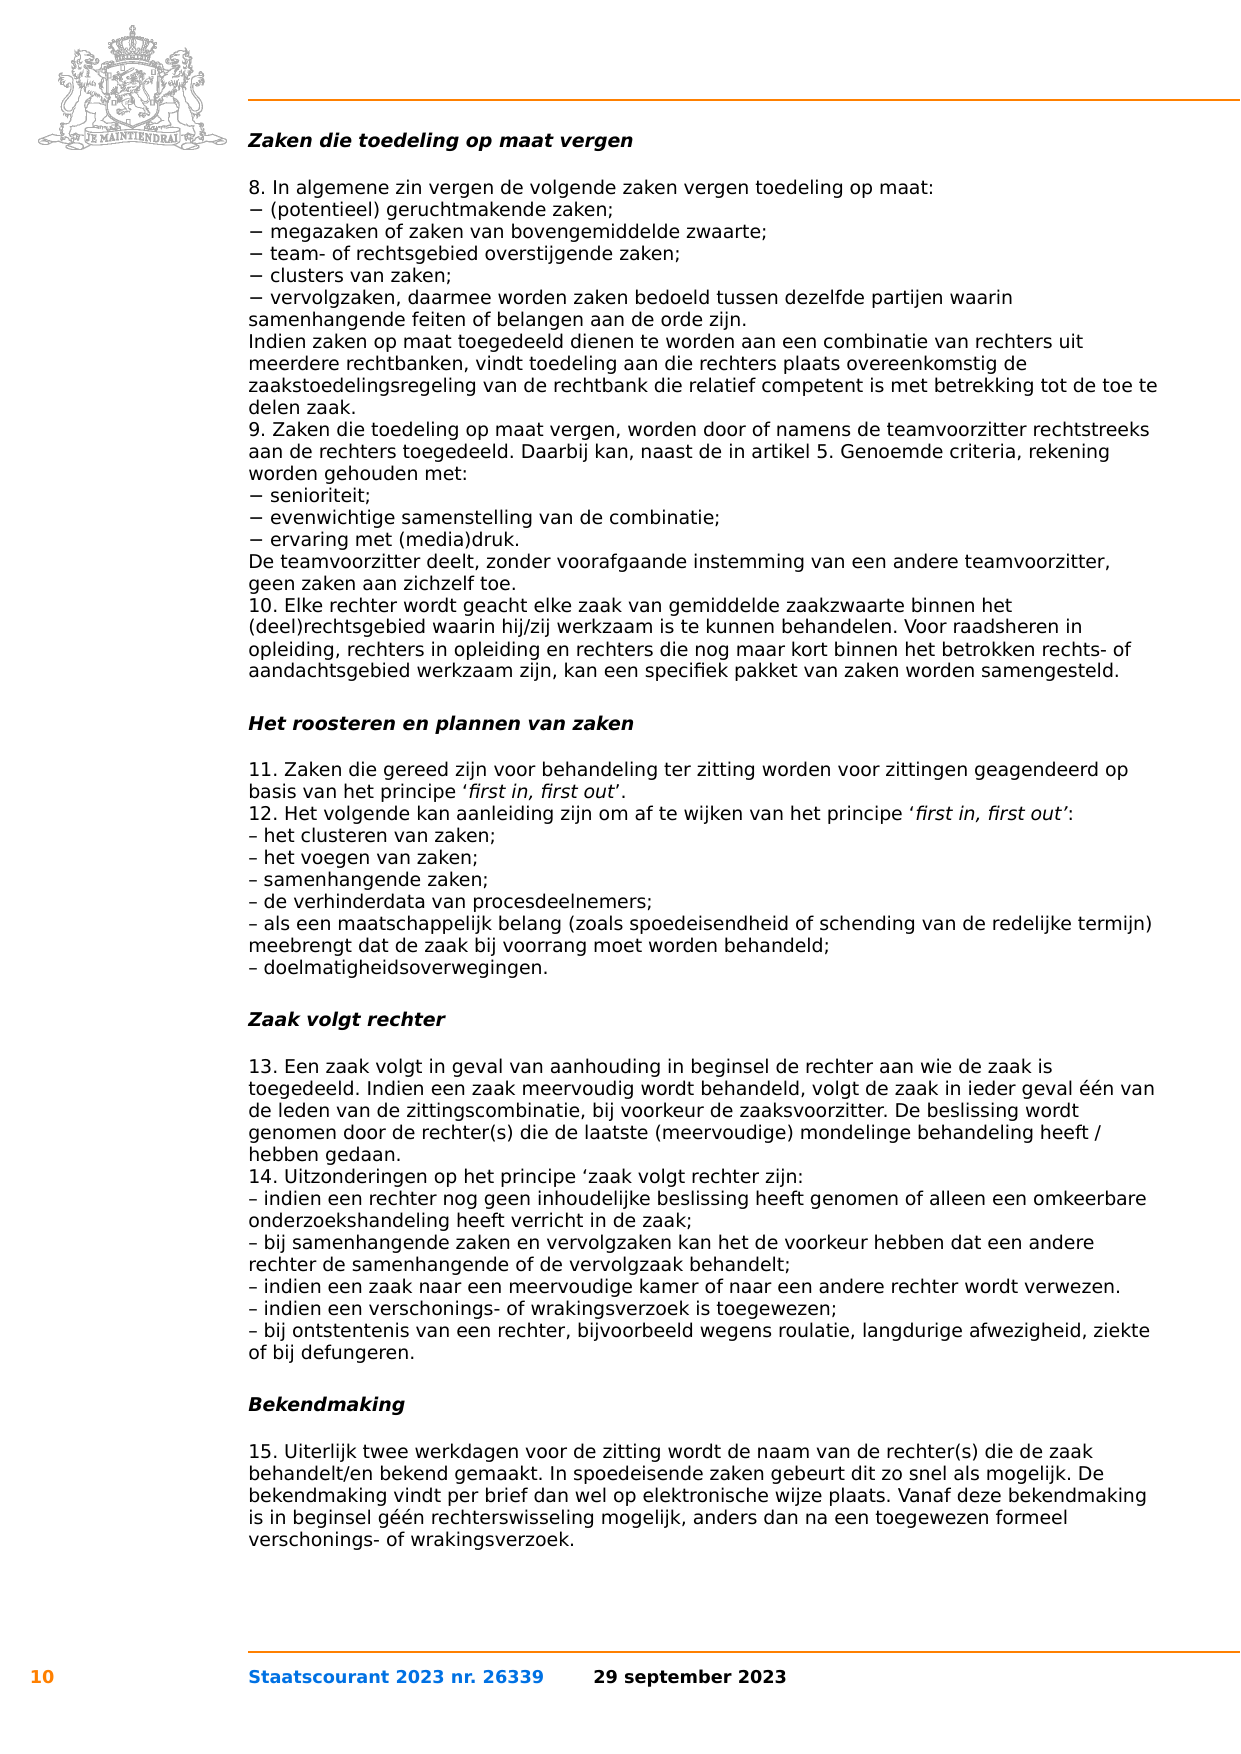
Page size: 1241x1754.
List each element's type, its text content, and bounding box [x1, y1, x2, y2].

text – doelmatigheidsoverwegingen. [248, 957, 1163, 979]
text – indien een verschonings- of wrakingsverzoek is toegewezen; [248, 1298, 1163, 1320]
subtitle Zaak volgt rechter [248, 1009, 1163, 1031]
subtitle Zaken die toedeling op maat vergen [248, 130, 1163, 152]
text − ervaring met (media)druk. [248, 528, 1163, 551]
text – bij samenhangende zaken en vervolgzaken kan het de voorkeur hebben dat een andere rechter de samenhangende of de vervolgzaak behandelt; [248, 1232, 1163, 1276]
text − senioriteit; [248, 484, 1163, 507]
text − vervolgzaken, daarmee worden zaken bedoeld tussen dezelfde partijen waarin samenhangende feiten of belangen aan de orde zijn. [248, 287, 1163, 331]
text 9. Zaken die toedeling op maat vergen, worden door of namens de teamvoorzitter rechtstreeks aan de rechters toegedeeld. Daarbij kan, naast de in artikel 5. Genoemde criteria, rekening worden gehouden met: [248, 419, 1163, 484]
text – indien een zaak naar een meervoudige kamer of naar een andere rechter wordt verwezen. [248, 1276, 1163, 1298]
picture [38, 25, 227, 150]
text – de verhinderdata van procesdeelnemers; [248, 891, 1163, 913]
text De teamvoorzitter deelt, zonder voorafgaande instemming van een andere teamvoorzitter, geen zaken aan zichzelf toe. [248, 551, 1163, 594]
text – het voegen van zaken; [248, 847, 1163, 869]
text – het clusteren van zaken; [248, 825, 1163, 847]
text 15. Uiterlijk twee werkdagen voor de zitting wordt de naam van de rechter(s) die de zaak behandelt/en bekend gemaakt. In spoedeisende zaken gebeurt dit zo snel als mogelijk. De bekendmaking vindt per brief dan wel op elektronische wijze plaats. Vanaf deze bekendmaking is in beginsel géén rechterswisseling mogelijk, anders dan na een toegewezen formeel verschonings- of wrakingsverzoek. [248, 1441, 1163, 1551]
text − megazaken of zaken van bovengemiddelde zwaarte; [248, 221, 1163, 243]
subtitle Bekendmaking [248, 1394, 1163, 1416]
text − (potentieel) geruchtmakende zaken; [248, 199, 1163, 221]
text 13. Een zaak volgt in geval van aanhouding in beginsel de rechter aan wie de zaak is toegedeeld. Indien een zaak meervoudig wordt behandeld, volgt de zaak in ieder geval één van de leden van de zittingscombinatie, bij voorkeur de zaaksvoorzitter. De beslissing wordt genomen door de rechter(s) die de laatste (meervoudige) mondelinge behandeling heeft / hebben gedaan. [248, 1056, 1163, 1166]
text 11. Zaken die gereed zijn voor behandeling ter zitting worden voor zittingen geagendeerd op basis van het principe ‘first in, first out’. [248, 759, 1163, 803]
text – indien een rechter nog geen inhoudelijke beslissing heeft genomen of alleen een omkeerbare onderzoekshandeling heeft verricht in de zaak; [248, 1188, 1163, 1232]
text Indien zaken op maat toegedeeld dienen te worden aan een combinatie van rechters uit meerdere rechtbanken, vindt toedeling aan die rechters plaats overeenkomstig de zaakstoedelingsregeling van de rechtbank die relatief competent is met betrekking tot de toe te delen zaak. [248, 331, 1163, 419]
text − evenwichtige samenstelling van de combinatie; [248, 507, 1163, 528]
text 12. Het volgende kan aanleiding zijn om af te wijken van het principe ‘first in, first out’: [248, 803, 1163, 825]
text 14. Uitzonderingen op het principe ‘zaak volgt rechter zijn: [248, 1166, 1163, 1188]
text − team- of rechtsgebied overstijgende zaken; [248, 243, 1163, 265]
text – samenhangende zaken; [248, 869, 1163, 891]
text − clusters van zaken; [248, 265, 1163, 287]
text – bij ontstentenis van een rechter, bijvoorbeeld wegens roulatie, langdurige afwezigheid, ziekte of bij defungeren. [248, 1320, 1163, 1364]
text 8. In algemene zin vergen de volgende zaken vergen toedeling op maat: [248, 177, 1163, 199]
subtitle Het roosteren en plannen van zaken [248, 712, 1163, 734]
text 10. Elke rechter wordt geacht elke zaak van gemiddelde zaakzwaarte binnen het (deel)rechtsgebied waarin hij/zij werkzaam is te kunnen behandelen. Voor raadsheren in opleiding, rechters in opleiding en rechters die nog maar kort binnen het betrokken rechts- of aandachtsgebied werkzaam zijn, kan een specifiek pakket van zaken worden samengesteld. [248, 594, 1163, 682]
text – als een maatschappelijk belang (zoals spoedeisendheid of schending van de redelijke termijn) meebrengt dat de zaak bij voorrang moet worden behandeld; [248, 913, 1163, 957]
